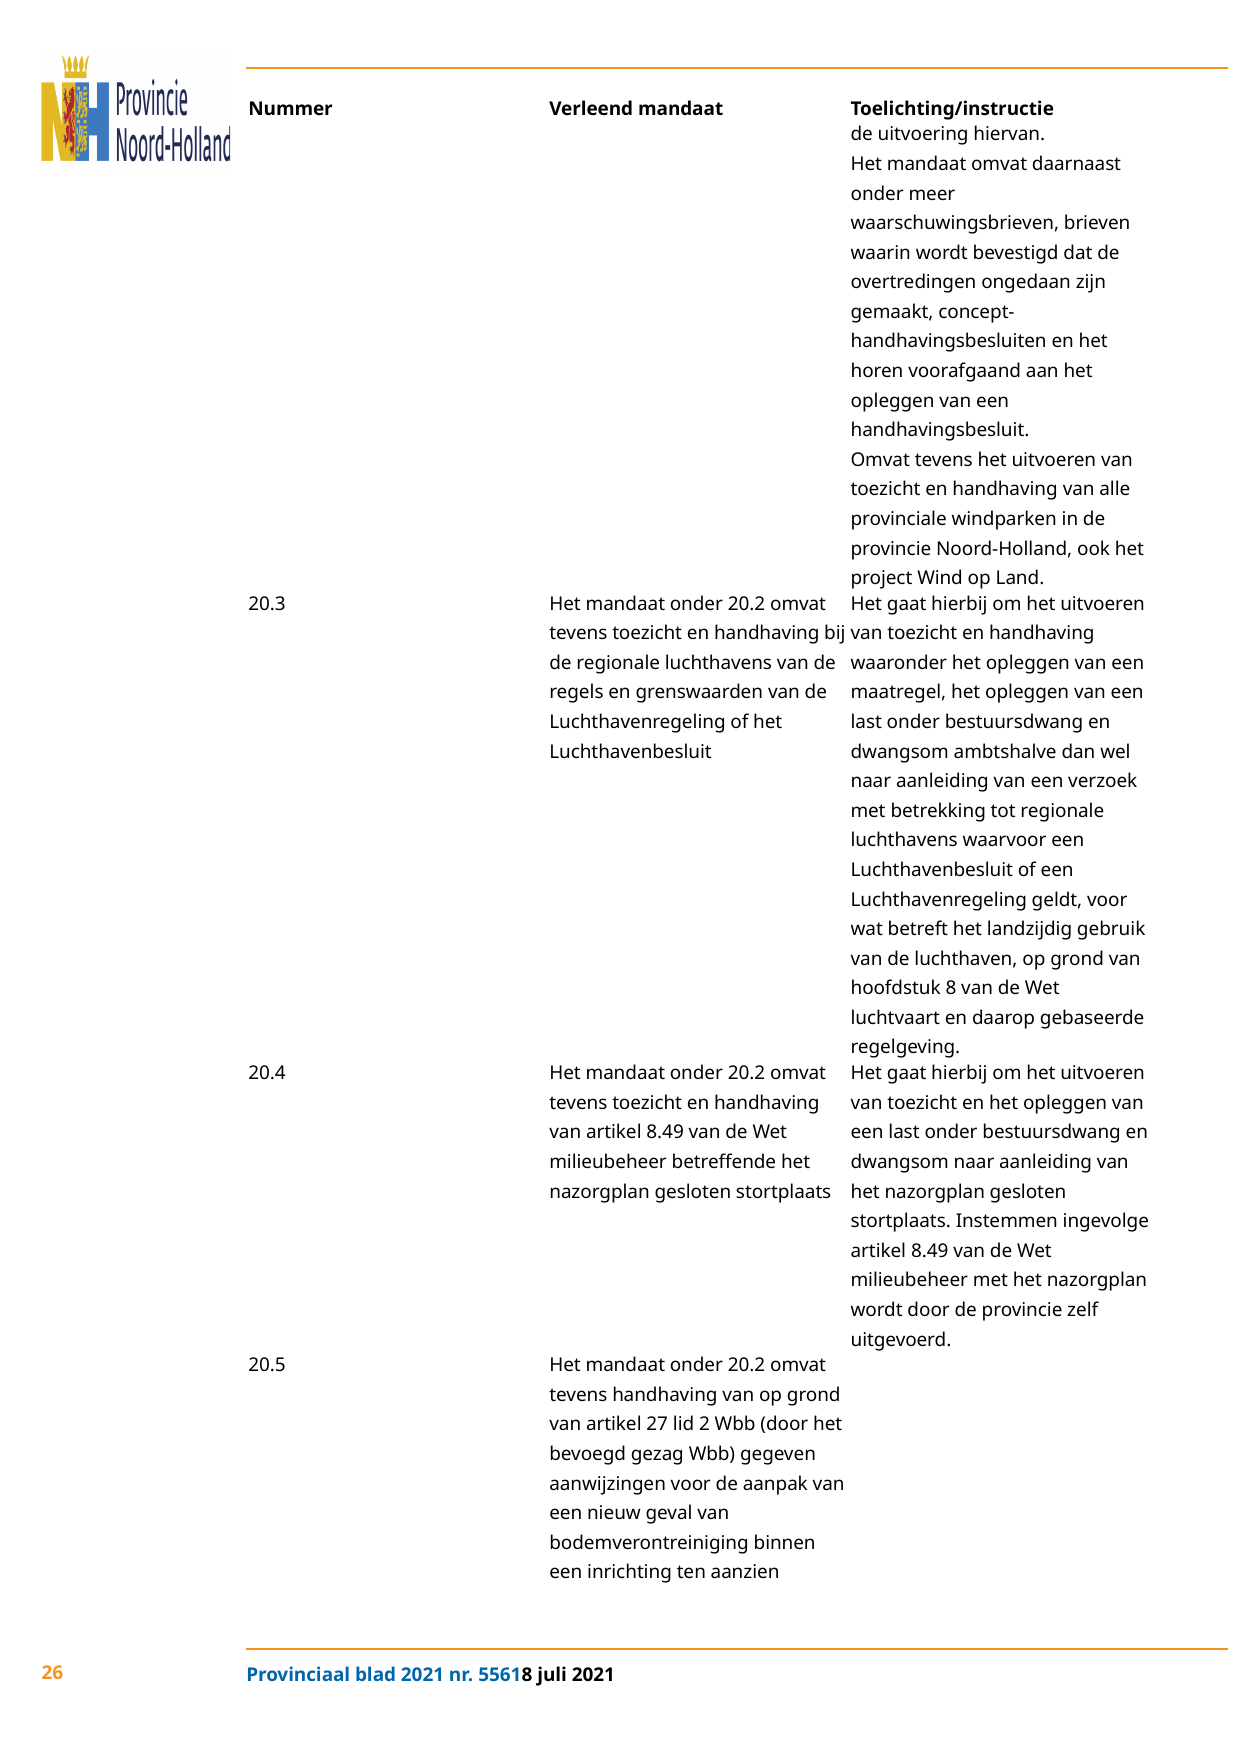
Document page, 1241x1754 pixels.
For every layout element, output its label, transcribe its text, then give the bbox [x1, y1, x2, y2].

table_cell [850, 1351, 1152, 1584]
table_cell Het mandaat onder 20.2 omvat tevens handhaving van op grond van artikel 27 lid 2 Wbb (door het bevoegd gezag Wbb) gegeven aanwijzingen voor de aanpak van een nieuw geval van bodemverontreiniging binnen een inrichting ten aanzien [549, 1351, 850, 1584]
table_cell 20.4 [248, 1060, 549, 1351]
picture [41, 47, 231, 172]
table_header Toelichting/instructie [850, 95, 1152, 121]
table_cell Het gaat hierbij om het uitvoeren van toezicht en het opleggen van een last onder bestuursdwang en dwangsom naar aanleiding van het nazorgplan gesloten stortplaats. Instemmen ingevolge artikel 8.49 van de Wet milieubeheer met het nazorgplan wordt door de provincie zelf uitgevoerd. [850, 1060, 1152, 1351]
table_cell Het mandaat onder 20.2 omvat tevens toezicht en handhaving bij de regionale luchthavens van de regels en grenswaarden van de Luchthavenregeling of het Luchthavenbesluit [549, 590, 850, 1059]
table_cell Het gaat hierbij om het uitvoeren van toezicht en handhaving waaronder het opleggen van een maatregel, het opleggen van een last onder bestuursdwang en dwangsom ambtshalve dan wel naar aanleiding van een verzoek met betrekking tot regionale luchthavens waarvoor een Luchthavenbesluit of een Luchthavenregeling geldt, voor wat betreft het landzijdig gebruik van de luchthaven, op grond van hoofdstuk 8 van de Wet luchtvaart en daarop gebaseerde regelgeving. [850, 590, 1152, 1059]
table_cell [549, 121, 850, 590]
table_cell de uitvoering hiervan. Het mandaat omvat daarnaast onder meer waarschuwingsbrieven, brieven waarin wordt bevestigd dat de overtredingen ongedaan zijn gemaakt, concept-handhavingsbesluiten en het horen voorafgaand aan het opleggen van een handhavingsbesluit. Omvat tevens het uitvoeren van toezicht en handhaving van alle provinciale windparken in de provincie Noord-Holland, ook het project Wind op Land. [850, 121, 1152, 590]
table_cell 20.5 [248, 1351, 549, 1584]
table_header Nummer [248, 95, 549, 121]
table_header Verleend mandaat [549, 95, 850, 121]
table_cell 20.3 [248, 590, 549, 1059]
table_cell [248, 121, 549, 590]
table_cell Het mandaat onder 20.2 omvat tevens toezicht en handhaving van artikel 8.49 van de Wet milieubeheer betreffende het nazorgplan gesloten stortplaats [549, 1060, 850, 1351]
